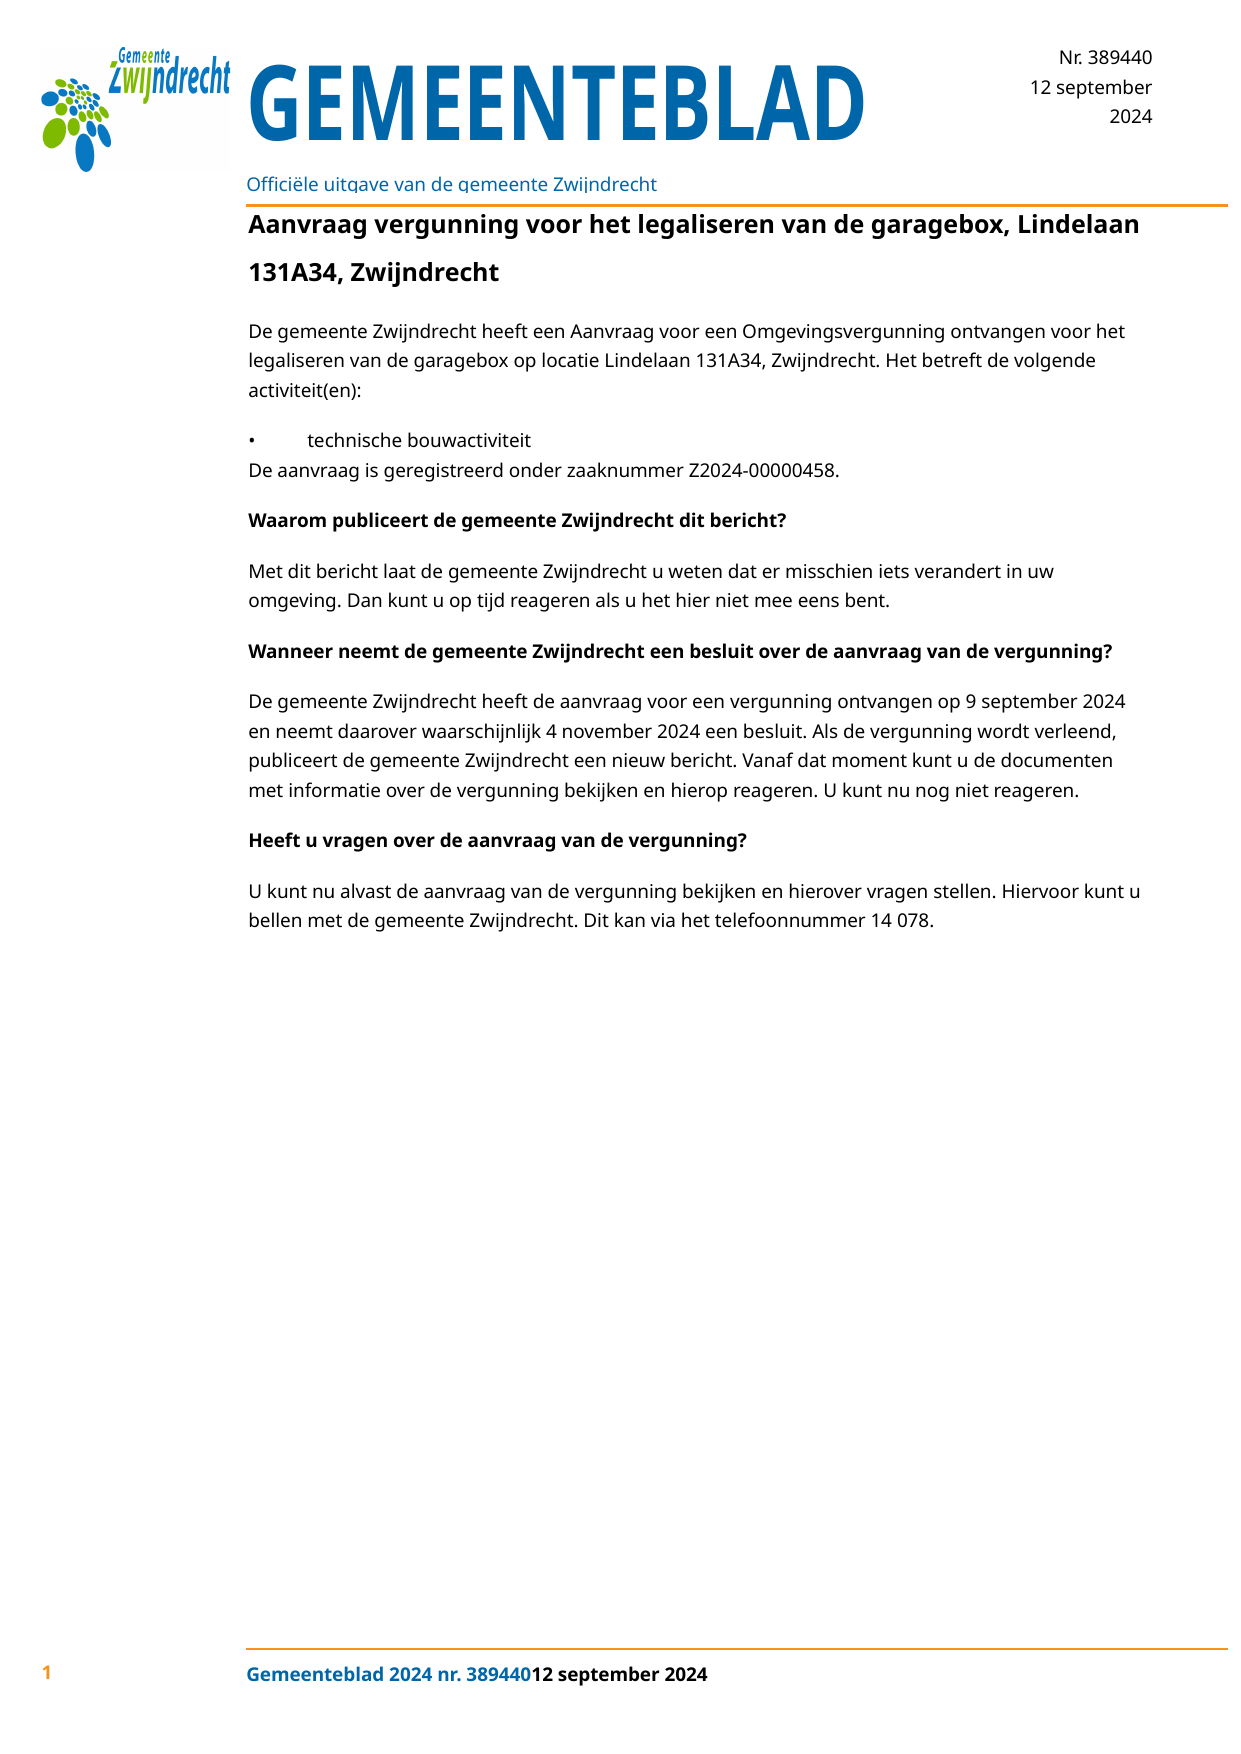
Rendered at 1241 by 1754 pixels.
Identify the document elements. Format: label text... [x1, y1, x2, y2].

text Heeft u vragen over de aanvraag van de vergunning? [248, 827, 1152, 853]
picture [41, 47, 231, 172]
text Waarom publiceert de gemeente Zwijndrecht dit bericht? [248, 507, 1152, 533]
text De aanvraag is geregistreerd onder zaaknummer Z2024-00000458. [248, 457, 1152, 483]
text Aanvraag vergunning voor het legaliseren van de garagebox, Lindelaan 131A34, Zwijndrecht [248, 207, 1152, 288]
list technische bouwactiviteit [248, 427, 1152, 453]
text U kunt nu alvast de aanvraag van de vergunning bekijken en hierover vragen stellen. Hiervoor kunt u bellen met de gemeente Zwijndrecht. Dit kan via het telefoonnummer 14 078. [248, 878, 1152, 933]
text Wanneer neemt de gemeente Zwijndrecht een besluit over de aanvraag van de vergunning? [248, 638, 1152, 664]
text Met dit bericht laat de gemeente Zwijndrecht u weten dat er misschien iets verandert in uw omgeving. Dan kunt u op tijd reageren als u het hier niet mee eens bent. [248, 558, 1152, 613]
text De gemeente Zwijndrecht heeft de aanvraag voor een vergunning ontvangen op 9 september 2024 en neemt daarover waarschijnlijk 4 november 2024 een besluit. Als de vergunning wordt verleend, publiceert de gemeente Zwijndrecht een nieuw bericht. Vanaf dat moment kunt u de documenten met informatie over de vergunning bekijken en hierop reageren. U kunt nu nog niet reageren. [248, 688, 1152, 803]
text De gemeente Zwijndrecht heeft een Aanvraag voor een Omgevingsvergunning ontvangen voor het legaliseren van de garagebox op locatie Lindelaan 131A34, Zwijndrecht. Het betreft de volgende activiteit(en): [248, 318, 1152, 403]
